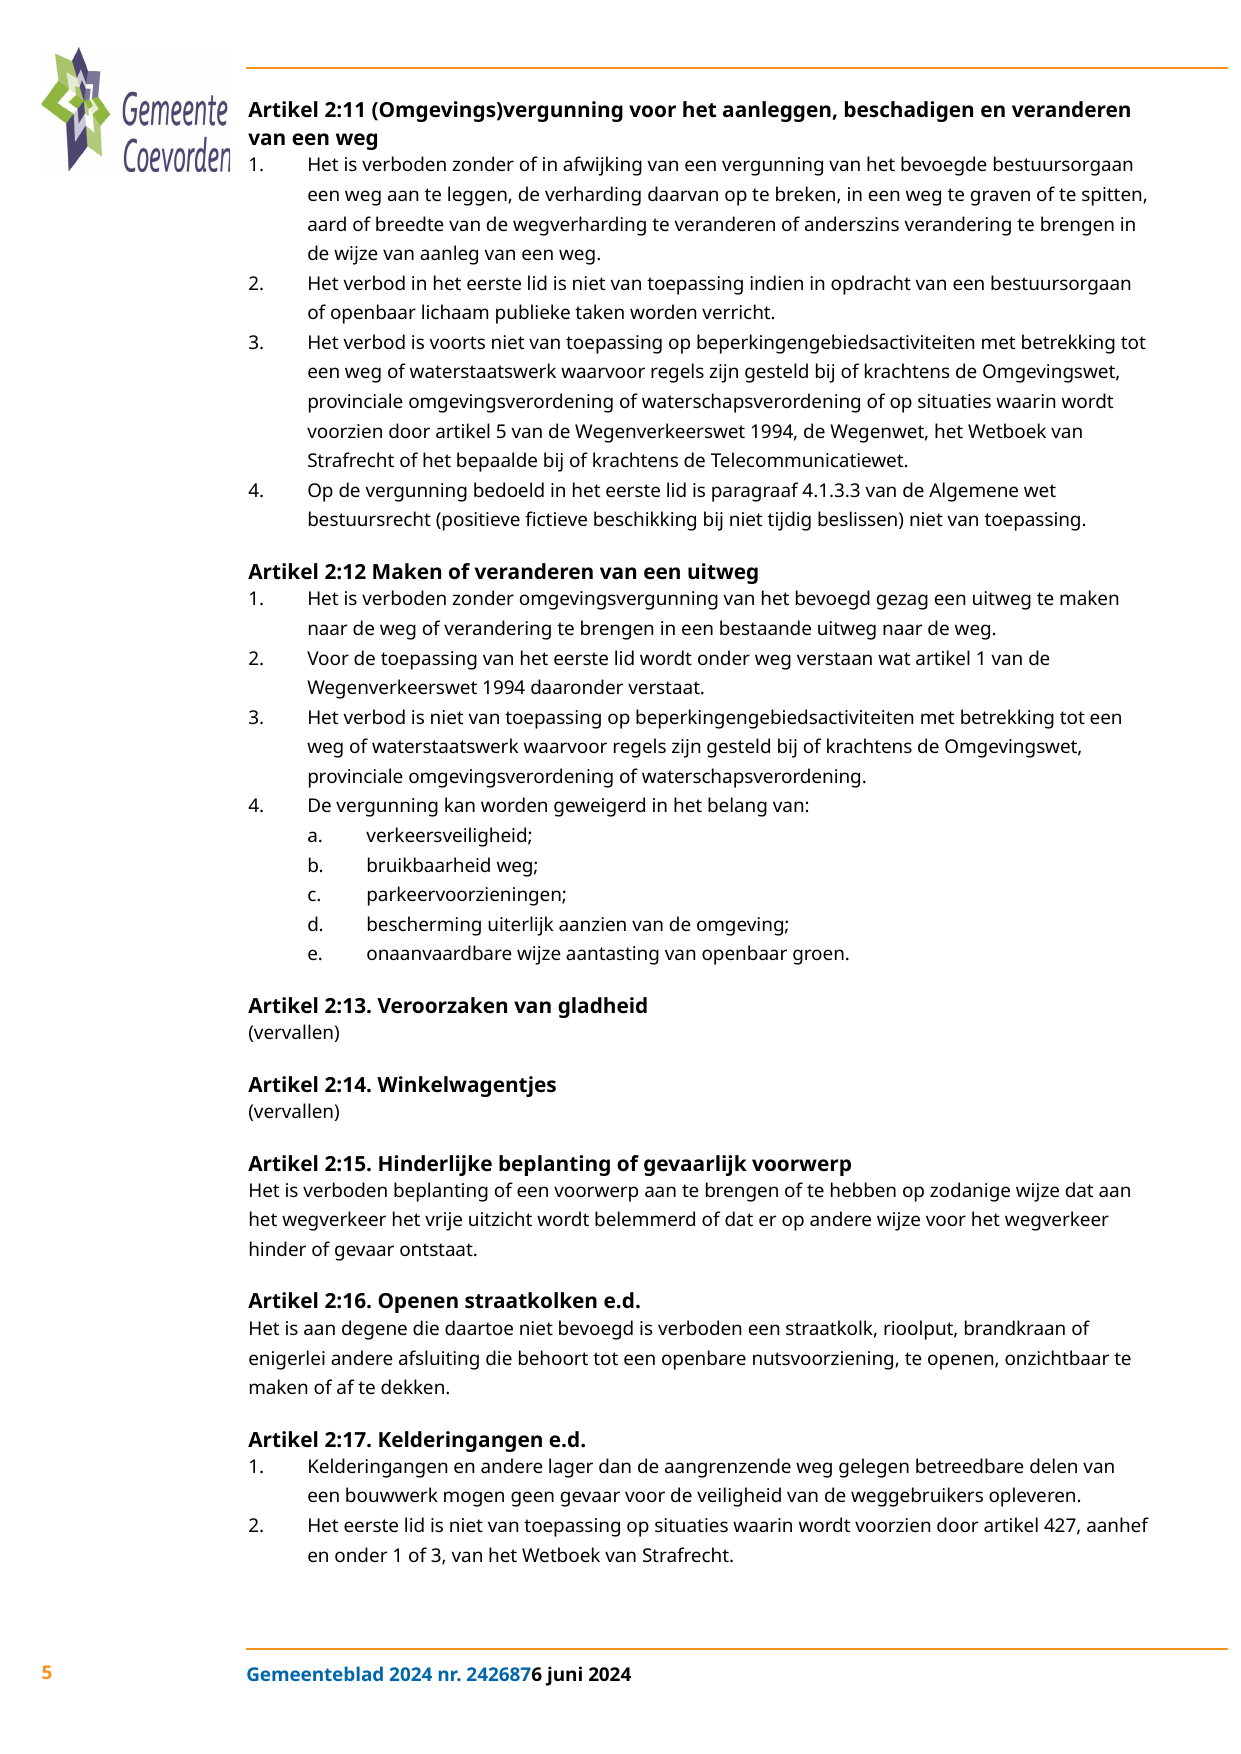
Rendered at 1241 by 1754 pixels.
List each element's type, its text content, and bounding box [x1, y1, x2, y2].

list onaanvaardbare wijze aantasting van openbaar groen. [307, 941, 1152, 966]
list verkeersveiligheid; [307, 822, 1152, 848]
text Het is verboden beplanting of een voorwerp aan te brengen of te hebben op zodanige wijze dat aan het wegverkeer het vrije uitzicht wordt belemmerd of dat er op andere wijze voor het wegverkeer hinder of gevaar ontstaat. [248, 1177, 1152, 1262]
list De vergunning kan worden geweigerd in het belang van: [248, 793, 1152, 818]
text Artikel 2:14. Winkelwagentjes [248, 1070, 1152, 1098]
text Artikel 2:13. Veroorzaken van gladheid [248, 991, 1152, 1019]
text Artikel 2:16. Openen straatkolken e.d. [248, 1287, 1152, 1315]
text (vervallen) [248, 1019, 1152, 1045]
list Voor de toepassing van het eerste lid wordt onder weg verstaan wat artikel 1 van de Wegenverkeerswet 1994 daaronder verstaat. [248, 645, 1152, 700]
list Het is verboden zonder of in afwijking van een vergunning van het bevoegde bestuursorgaan een weg aan te leggen, de verharding daarvan op te breken, in een weg te graven of te spitten, aard of breedte van de wegverharding te veranderen of anderszins verandering te brengen in de wijze van aanleg van een weg. [248, 152, 1152, 266]
list parkeervoorzieningen; [307, 881, 1152, 907]
text Het is aan degene die daartoe niet bevoegd is verboden een straatkolk, rioolput, brandkraan of enigerlei andere afsluiting die behoort tot een openbare nutsvoorziening, te openen, onzichtbaar te maken of af te dekken. [248, 1315, 1152, 1400]
list Het verbod is niet van toepassing op beperkingengebiedsactiviteiten met betrekking tot een weg of waterstaatswerk waarvoor regels zijn gesteld bij of krachtens de Omgevingswet, provinciale omgevingsverordening of waterschapsverordening. [248, 704, 1152, 789]
list bescherming uiterlijk aanzien van de omgeving; [307, 911, 1152, 937]
list Op de vergunning bedoeld in het eerste lid is paragraaf 4.1.3.3 van de Algemene wet bestuursrecht (positieve fictieve beschikking bij niet tijdig beslissen) niet van toepassing. [248, 477, 1152, 532]
list Het eerste lid is niet van toepassing op situaties waarin wordt voorzien door artikel 427, aanhef en onder 1 of 3, van het Wetboek van Strafrecht. [248, 1512, 1152, 1568]
list Kelderingangen en andere lager dan de aangrenzende weg gelegen betreedbare delen van een bouwwerk mogen geen gevaar voor de veiligheid van de weggebruikers opleveren. [248, 1453, 1152, 1508]
list bruikbaarheid weg; [307, 852, 1152, 877]
text Artikel 2:12 Maken of veranderen van een uitweg [248, 557, 1152, 586]
text Artikel 2:15. Hinderlijke beplanting of gevaarlijk voorwerp [248, 1149, 1152, 1177]
picture [41, 47, 231, 172]
list Het verbod is voorts niet van toepassing op beperkingengebiedsactiviteiten met betrekking tot een weg of waterstaatswerk waarvoor regels zijn gesteld bij of krachtens de Omgevingswet, provinciale omgevingsverordening of waterschapsverordening of op situaties waarin wordt voorzien door artikel 5 van de Wegenverkeerswet 1994, de Wegenwet, het Wetboek van Strafrecht of het bepaalde bij of krachtens de Telecommunicatiewet. [248, 329, 1152, 473]
list Het verbod in het eerste lid is niet van toepassing indien in opdracht van een bestuursorgaan of openbaar lichaam publieke taken worden verricht. [248, 270, 1152, 325]
text (vervallen) [248, 1098, 1152, 1124]
list Het is verboden zonder omgevingsvergunning van het bevoegd gezag een uitweg te maken naar de weg of verandering te brengen in een bestaande uitweg naar de weg. [248, 586, 1152, 641]
text Artikel 2:11 (Omgevings)vergunning voor het aanleggen, beschadigen en veranderen van een weg [248, 95, 1152, 152]
text Artikel 2:17. Kelderingangen e.d. [248, 1425, 1152, 1453]
